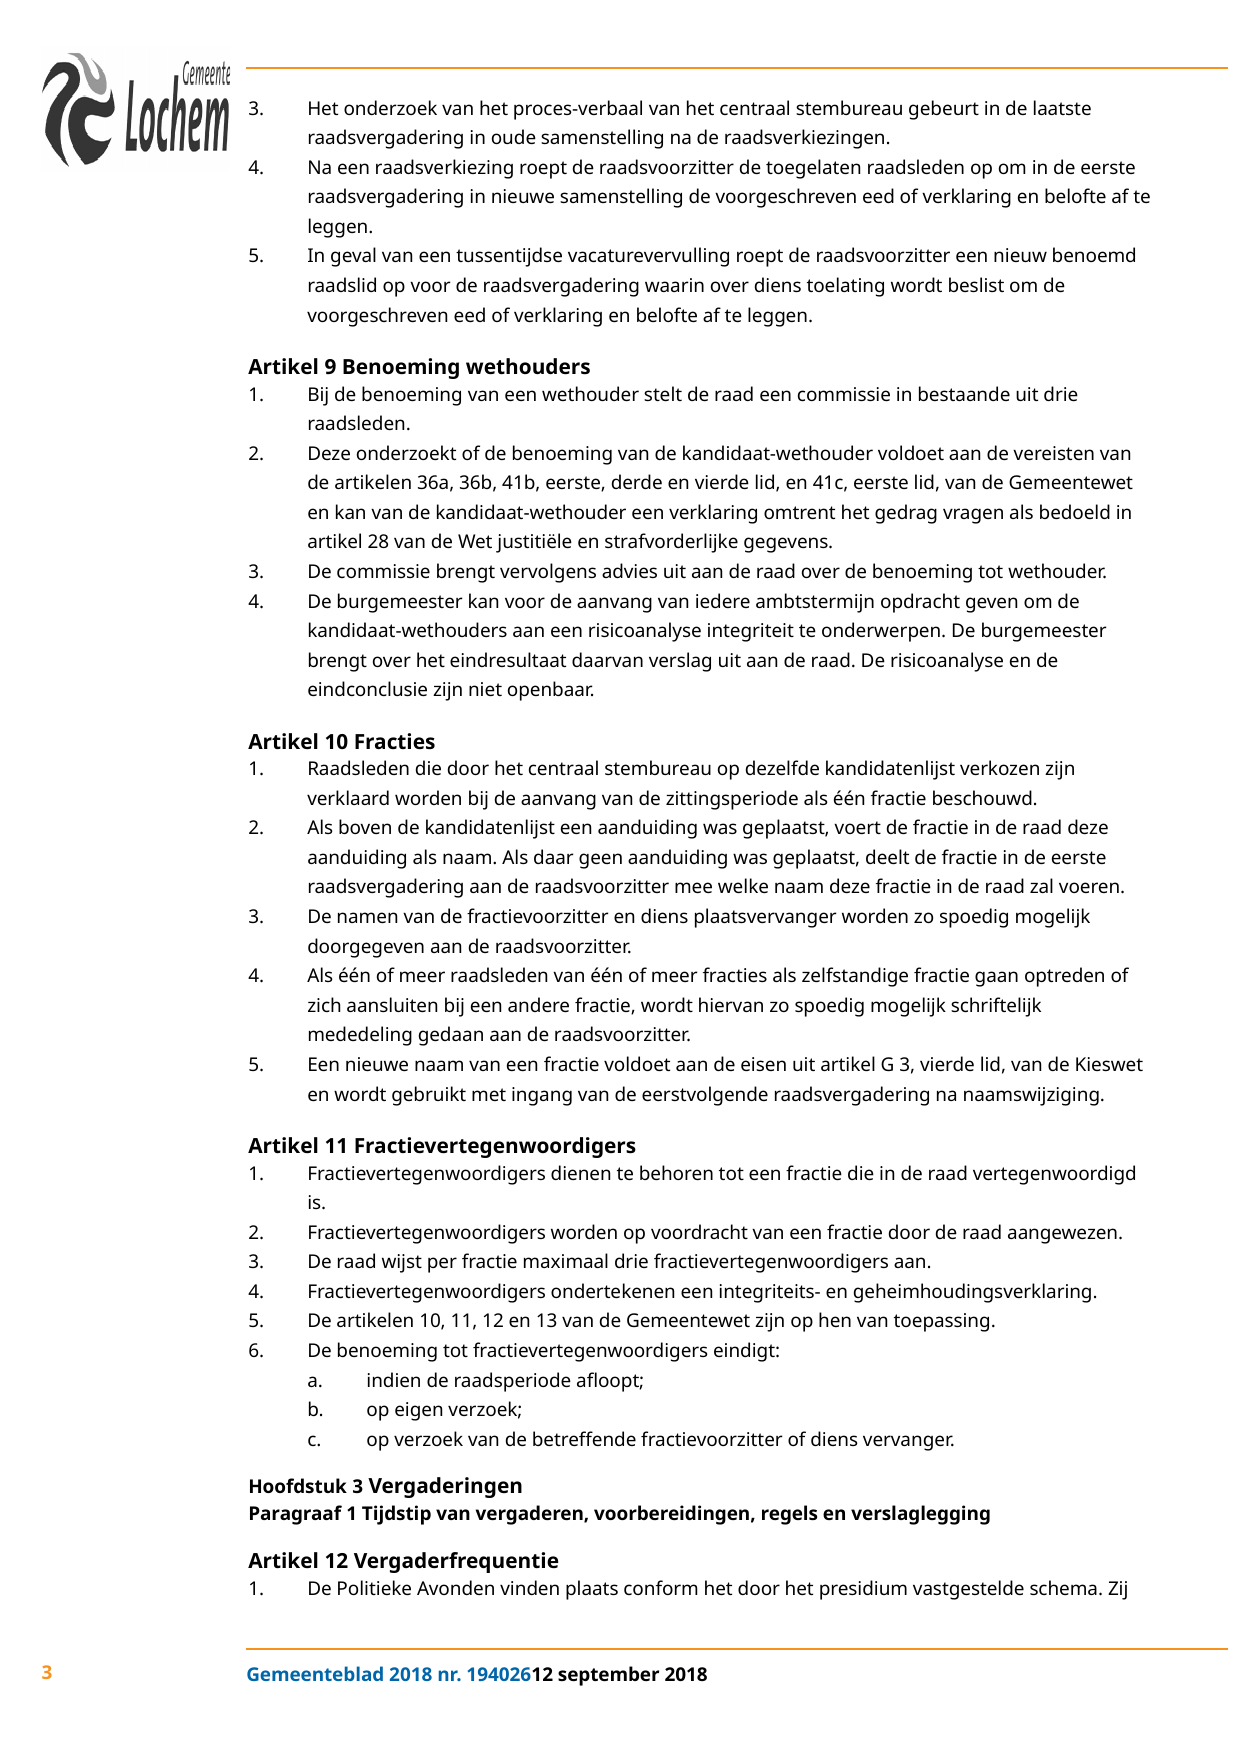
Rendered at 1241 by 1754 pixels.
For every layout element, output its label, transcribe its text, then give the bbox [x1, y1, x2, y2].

list Als boven de kandidatenlijst een aanduiding was geplaatst, voert de fractie in de raad deze aanduiding als naam. Als daar geen aanduiding was geplaatst, deelt de fractie in de eerste raadsvergadering aan de raadsvoorzitter mee welke naam deze fractie in de raad zal voeren. [248, 814, 1152, 899]
list De burgemeester kan voor de aanvang van iedere ambtstermijn opdracht geven om de kandidaat-wethouders aan een risicoanalyse integriteit te onderwerpen. De burgemeester brengt over het eindresultaat daarvan verslag uit aan de raad. De risicoanalyse en de eindconclusie zijn niet openbaar. [248, 588, 1152, 702]
text Artikel 11 Fractievertegenwoordigers [248, 1131, 1152, 1160]
list op verzoek van de betreffende fractievoorzitter of diens vervanger. [307, 1426, 1152, 1452]
list De namen van de fractievoorzitter en diens plaatsvervanger worden zo spoedig mogelijk doorgegeven aan de raadsvoorzitter. [248, 903, 1152, 959]
list Na een raadsverkiezing roept de raadsvoorzitter de toegelaten raadsleden op om in de eerste raadsvergadering in nieuwe samenstelling de voorgeschreven eed of verklaring en belofte af te leggen. [248, 154, 1152, 239]
list De raad wijst per fractie maximaal drie fractievertegenwoordigers aan. [248, 1248, 1152, 1274]
list De artikelen 10, 11, 12 en 13 van de Gemeentewet zijn op hen van toepassing. [248, 1308, 1152, 1333]
text Hoofdstuk 3 Vergaderingen [248, 1472, 1152, 1500]
list Fractievertegenwoordigers worden op voordracht van een fractie door de raad aangewezen. [248, 1219, 1152, 1244]
list Fractievertegenwoordigers ondertekenen een integriteits- en geheimhoudingsverklaring. [248, 1278, 1152, 1304]
list De Politieke Avonden vinden plaats conform het door het presidium vastgestelde schema. Zij [248, 1575, 1152, 1601]
list Deze onderzoekt of de benoeming van de kandidaat-wethouder voldoet aan de vereisten van de artikelen 36a, 36b, 41b, eerste, derde en vierde lid, en 41c, eerste lid, van de Gemeentewet en kan van de kandidaat-wethouder een verklaring omtrent het gedrag vragen als bedoeld in artikel 28 van de Wet justitiële en strafvorderlijke gegevens. [248, 440, 1152, 554]
list In geval van een tussentijdse vacaturevervulling roept de raadsvoorzitter een nieuw benoemd raadslid op voor de raadsvergadering waarin over diens toelating wordt beslist om de voorgeschreven eed of verklaring en belofte af te leggen. [248, 243, 1152, 328]
list Raadsleden die door het centraal stembureau op dezelfde kandidatenlijst verkozen zijn verklaard worden bij de aanvang van de zittingsperiode als één fractie beschouwd. [248, 755, 1152, 811]
list indien de raadsperiode afloopt; [307, 1367, 1152, 1392]
text Artikel 9 Benoeming wethouders [248, 352, 1152, 381]
list Als één of meer raadsleden van één of meer fracties als zelfstandige fractie gaan optreden of zich aansluiten bij een andere fractie, wordt hiervan zo spoedig mogelijk schriftelijk mededeling gedaan aan de raadsvoorzitter. [248, 962, 1152, 1047]
list op eigen verzoek; [307, 1396, 1152, 1422]
list Het onderzoek van het proces-verbaal van het centraal stembureau gebeurt in de laatste raadsvergadering in oude samenstelling na de raadsverkiezingen. [248, 95, 1152, 150]
picture [41, 47, 231, 172]
text Paragraaf 1 Tijdstip van vergaderen, voorbereidingen, regels en verslaglegging [248, 1500, 1152, 1526]
list Bij de benoeming van een wethouder stelt de raad een commissie in bestaande uit drie raadsleden. [248, 381, 1152, 436]
text Artikel 10 Fracties [248, 727, 1152, 755]
list Fractievertegenwoordigers dienen te behoren tot een fractie die in de raad vertegenwoordigd is. [248, 1160, 1152, 1215]
text Artikel 12 Vergaderfrequentie [248, 1547, 1152, 1575]
list Een nieuwe naam van een fractie voldoet aan de eisen uit artikel G 3, vierde lid, van de Kieswet en wordt gebruikt met ingang van de eerstvolgende raadsvergadering na naamswijziging. [248, 1051, 1152, 1107]
list De benoeming tot fractievertegenwoordigers eindigt: [248, 1337, 1152, 1363]
list De commissie brengt vervolgens advies uit aan de raad over de benoeming tot wethouder. [248, 558, 1152, 584]
